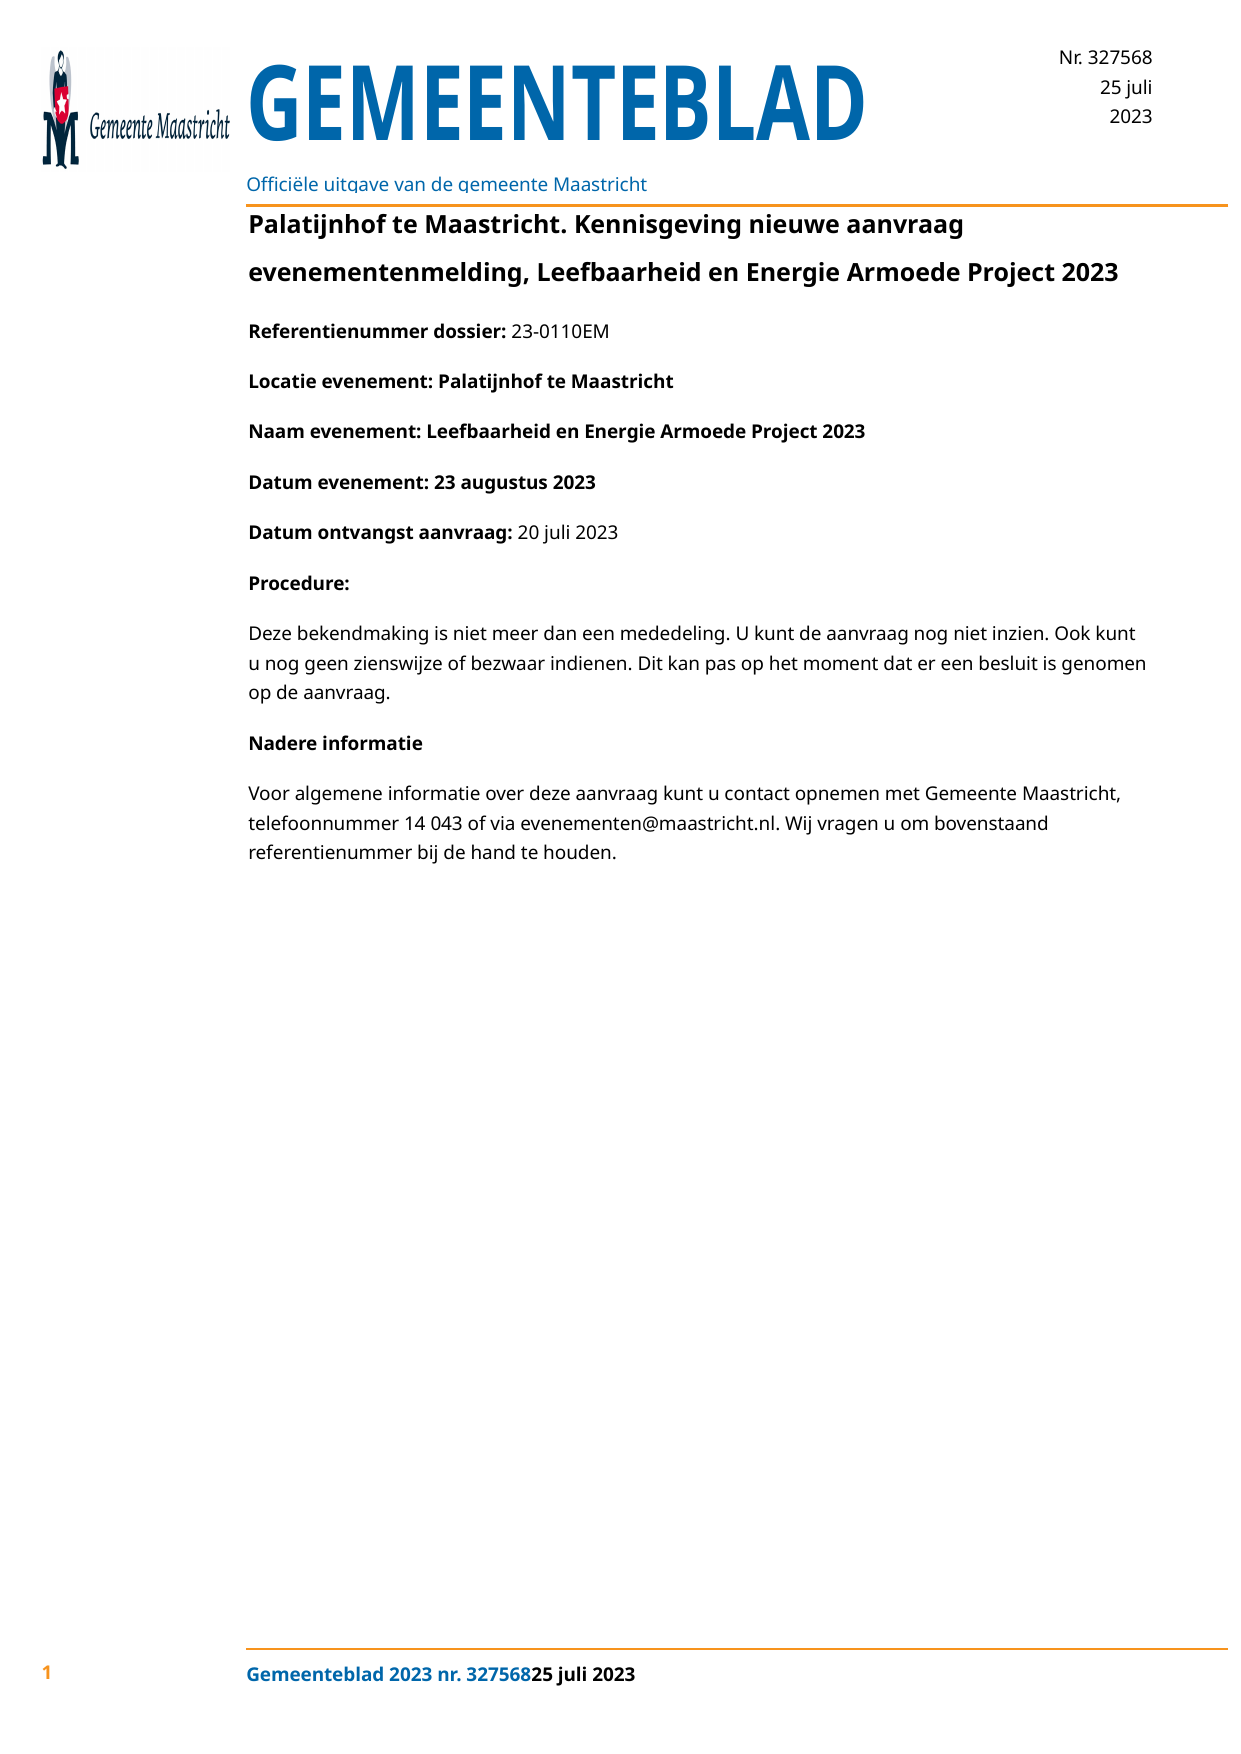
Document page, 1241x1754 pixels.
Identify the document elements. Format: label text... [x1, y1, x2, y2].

text Locatie evenement: Palatijnhof te Maastricht [248, 368, 1152, 394]
text Datum ontvangst aanvraag: 20 juli 2023 [248, 519, 1152, 545]
text Naam evenement: Leefbaarheid en Energie Armoede Project 2023 [248, 419, 1152, 444]
picture [41, 47, 231, 172]
text Referentienummer dossier: 23-0110EM [248, 318, 1152, 344]
text Datum evenement: 23 augustus 2023 [248, 469, 1152, 495]
text Procedure: [248, 570, 1152, 596]
text Palatijnhof te Maastricht. Kennisgeving nieuwe aanvraag evenementenmelding, Leefbaarheid en Energie Armoede Project 2023 [248, 207, 1152, 288]
text Nadere informatie [248, 730, 1152, 756]
text Deze bekendmaking is niet meer dan een mededeling. U kunt de aanvraag nog niet inzien. Ook kunt u nog geen zienswijze of bezwaar indienen. Dit kan pas op het moment dat er een besluit is genomen op de aanvraag. [248, 620, 1152, 705]
text Voor algemene informatie over deze aanvraag kunt u contact opnemen met Gemeente Maastricht, telefoonnummer 14 043 of via evenementen@maastricht.nl. Wij vragen u om bovenstaand referentienummer bij de hand te houden. [248, 780, 1152, 865]
